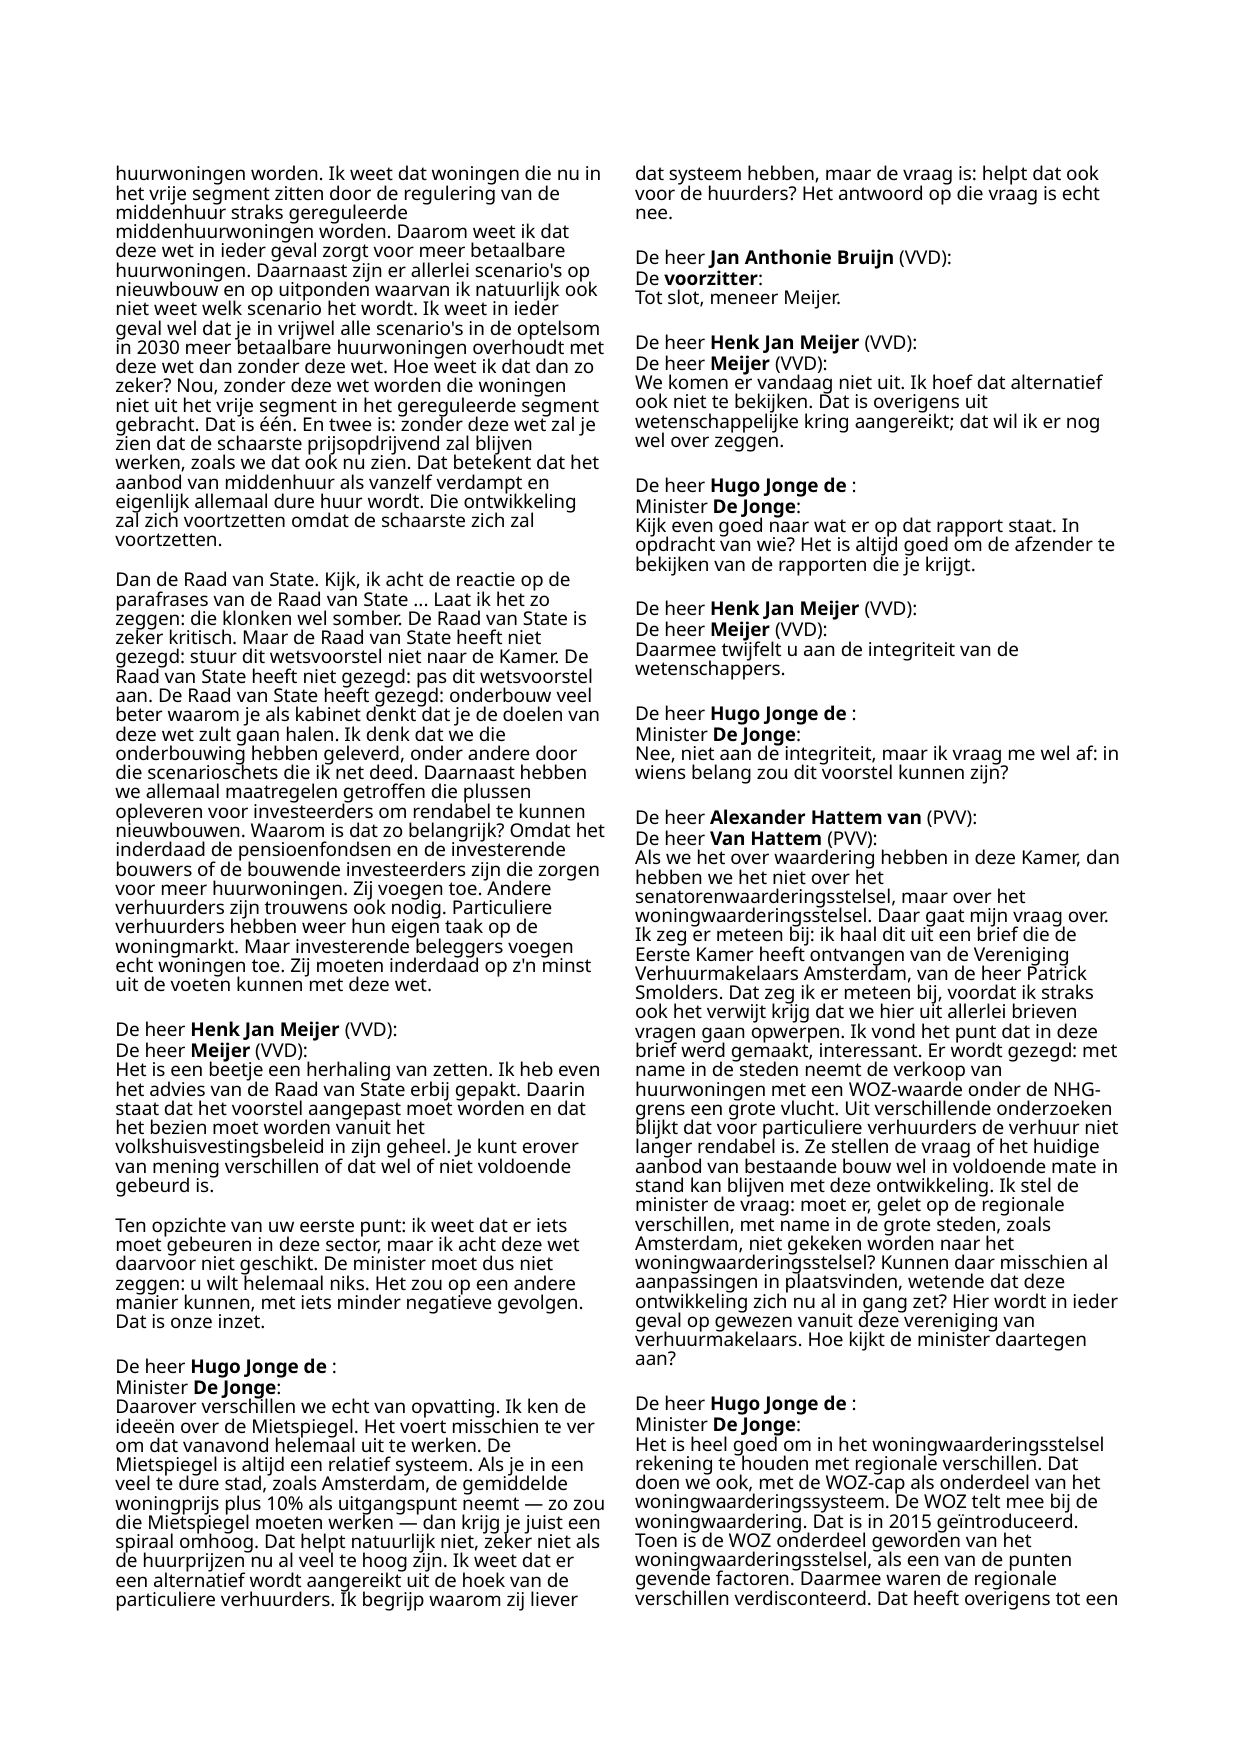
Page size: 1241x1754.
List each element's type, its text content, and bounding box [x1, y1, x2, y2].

text Daarmee twijfelt u aan de integriteit van de wetenschappers. [635, 641, 1125, 679]
text De heer Hugo Jonge de : [635, 1391, 1125, 1416]
text Ten opzichte van uw eerste punt: ik weet dat er iets moet gebeuren in deze sector, maar ik acht deze wet daarvoor niet geschikt. De minister moet dus niet zeggen: u wilt helemaal niks. Het zou op een andere manier kunnen, met iets minder negatieve gevolgen. Dat is onze inzet. [115, 1217, 605, 1332]
text De heer Alexander Hattem van (PVV): [635, 804, 1125, 830]
text De heer Henk Jan Meijer (VVD): [115, 1016, 605, 1042]
text Het is heel goed om in het woningwaarderingsstelsel rekening te houden met regionale verschillen. Dat doen we ook, met de WOZ-cap als onderdeel van het woningwaarderingssysteem. De WOZ telt mee bij de woningwaardering. Dat is in 2015 geïntroduceerd. Toen is de WOZ onderdeel geworden van het woningwaarderingsstelsel, als een van de punten gevende factoren. Daarmee waren de regionale verschillen verdisconteerd. Dat heeft overigens tot een [635, 1436, 1125, 1609]
text Minister De Jonge: [635, 1416, 1125, 1436]
text Tot slot, meneer Meijer. [635, 289, 1125, 308]
text Het is een beetje een herhaling van zetten. Ik heb even het advies van de Raad van State erbij gepakt. Daarin staat dat het voorstel aangepast moet worden en dat het bezien moet worden vanuit het volkshuisvestingsbeleid in zijn geheel. Je kunt erover van mening verschillen of dat wel of niet voldoende gebeurd is. [115, 1061, 605, 1196]
text De heer Hugo Jonge de : [115, 1353, 605, 1379]
text Minister De Jonge: [635, 726, 1125, 745]
text huurwoningen worden. Ik weet dat woningen die nu in het vrije segment zitten door de regulering van de middenhuur straks gereguleerde middenhuurwoningen worden. Daarom weet ik dat deze wet in ieder geval zorgt voor meer betaalbare huurwoningen. Daarnaast zijn er allerlei scenario's op nieuwbouw en op uitponden waarvan ik natuurlijk ook niet weet welk scenario het wordt. Ik weet in ieder geval wel dat je in vrijwel alle scenario's in de optelsom in 2030 meer betaalbare huurwoningen overhoudt met deze wet dan zonder deze wet. Hoe weet ik dat dan zo zeker? Nou, zonder deze wet worden die woningen niet uit het vrije segment in het gereguleerde segment gebracht. Dat is één. En twee is: zonder deze wet zal je zien dat de schaarste prijsopdrijvend zal blijven werken, zoals we dat ook nu zien. Dat betekent dat het aanbod van middenhuur als vanzelf verdampt en eigenlijk allemaal dure huur wordt. Die ontwikkeling zal zich voortzetten omdat de schaarste zich zal voortzetten. [115, 165, 605, 551]
text De heer Henk Jan Meijer (VVD): [635, 596, 1125, 621]
text De heer Meijer (VVD): [635, 621, 1125, 641]
text Nee, niet aan de integriteit, maar ik vraag me wel af: in wiens belang zou dit voorstel kunnen zijn? [635, 745, 1125, 783]
text De heer Jan Anthonie Bruijn (VVD): [635, 244, 1125, 270]
text Als we het over waardering hebben in deze Kamer, dan hebben we het niet over het senatorenwaarderingsstelsel, maar over het woningwaarderingsstelsel. Daar gaat mijn vraag over. Ik zeg er meteen bij: ik haal dit uit een brief die de Eerste Kamer heeft ontvangen van de Vereniging Verhuurmakelaars Amsterdam, van de heer Patrick Smolders. Dat zeg ik er meteen bij, voordat ik straks ook het verwijt krijg dat we hier uit allerlei brieven vragen gaan opwerpen. Ik vond het punt dat in deze brief werd gemaakt, interessant. Er wordt gezegd: met name in de steden neemt de verkoop van huurwoningen met een WOZ-waarde onder de NHG-grens een grote vlucht. Uit verschillende onderzoeken blijkt dat voor particuliere verhuurders de verhuur niet langer rendabel is. Ze stellen de vraag of het huidige aanbod van bestaande bouw wel in voldoende mate in stand kan blijven met deze ontwikkeling. Ik stel de minister de vraag: moet er, gelet op de regionale verschillen, met name in de grote steden, zoals Amsterdam, niet gekeken worden naar het woningwaarderingsstelsel? Kunnen daar misschien al aanpassingen in plaatsvinden, wetende dat deze ontwikkeling zich nu al in gang zet? Hier wordt in ieder geval op gewezen vanuit deze vereniging van verhuurmakelaars. Hoe kijkt de minister daartegen aan? [635, 849, 1125, 1370]
text Minister De Jonge: [115, 1379, 605, 1398]
text De heer Meijer (VVD): [635, 355, 1125, 374]
text Minister De Jonge: [635, 498, 1125, 517]
text Daarover verschillen we echt van opvatting. Ik ken de ideeën over de Mietspiegel. Het voert misschien te ver om dat vanavond helemaal uit te werken. De Mietspiegel is altijd een relatief systeem. Als je in een veel te dure stad, zoals Amsterdam, de gemiddelde woningprijs plus 10% als uitgangspunt neemt — zo zou die Mietspiegel moeten werken — dan krijg je juist een spiraal omhoog. Dat helpt natuurlijk niet, zeker niet als de huurprijzen nu al veel te hoog zijn. Ik weet dat er een alternatief wordt aangereikt uit de hoek van de particuliere verhuurders. Ik begrijp waarom zij liever [115, 1398, 605, 1610]
text Dan de Raad van State. Kijk, ik acht de reactie op de parafrases van de Raad van State ... Laat ik het zo zeggen: die klonken wel somber. De Raad van State is zeker kritisch. Maar de Raad van State heeft niet gezegd: stuur dit wetsvoorstel niet naar de Kamer. De Raad van State heeft niet gezegd: pas dit wetsvoorstel aan. De Raad van State heeft gezegd: onderbouw veel beter waarom je als kabinet denkt dat je de doelen van deze wet zult gaan halen. Ik denk dat we die onderbouwing hebben geleverd, onder andere door die scenarioschets die ik net deed. Daarnaast hebben we allemaal maatregelen getroffen die plussen opleveren voor investeerders om rendabel te kunnen nieuwbouwen. Waarom is dat zo belangrijk? Omdat het inderdaad de pensioenfondsen en de investerende bouwers of de bouwende investeerders zijn die zorgen voor meer huurwoningen. Zij voegen toe. Andere verhuurders zijn trouwens ook nodig. Particuliere verhuurders hebben weer hun eigen taak op de woningmarkt. Maar investerende beleggers voegen echt woningen toe. Zij moeten inderdaad op z'n minst uit de voeten kunnen met deze wet. [115, 571, 605, 995]
text Kijk even goed naar wat er op dat rapport staat. In opdracht van wie? Het is altijd goed om de afzender te bekijken van de rapporten die je krijgt. [635, 517, 1125, 575]
text We komen er vandaag niet uit. Ik hoef dat alternatief ook niet te bekijken. Dat is overigens uit wetenschappelijke kring aangereikt; dat wil ik er nog wel over zeggen. [635, 374, 1125, 451]
text De heer Meijer (VVD): [115, 1042, 605, 1061]
text De heer Hugo Jonge de : [635, 700, 1125, 726]
text dat systeem hebben, maar de vraag is: helpt dat ook voor de huurders? Het antwoord op die vraag is echt nee. [635, 165, 1125, 223]
text De heer Van Hattem (PVV): [635, 830, 1125, 849]
text De voorzitter: [635, 270, 1125, 289]
text De heer Henk Jan Meijer (VVD): [635, 329, 1125, 355]
text De heer Hugo Jonge de : [635, 472, 1125, 498]
